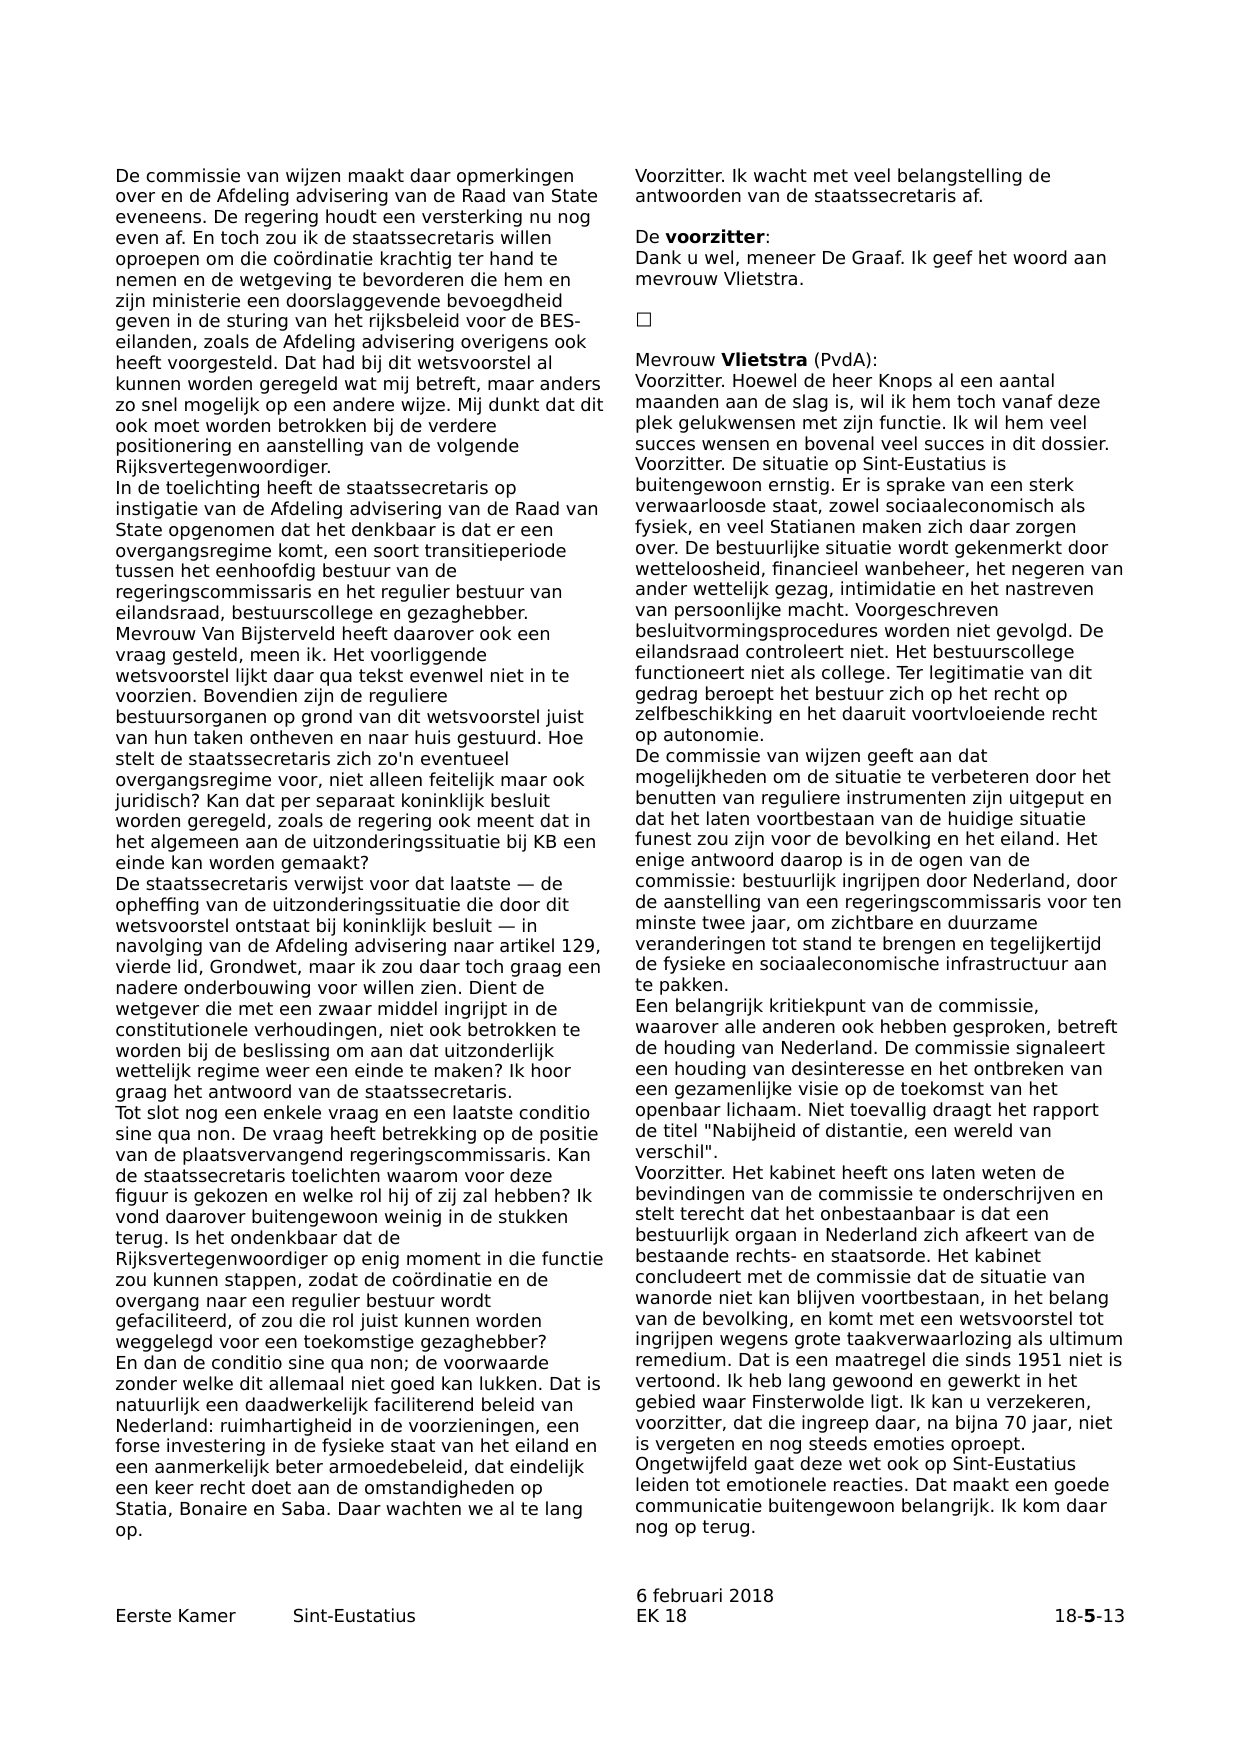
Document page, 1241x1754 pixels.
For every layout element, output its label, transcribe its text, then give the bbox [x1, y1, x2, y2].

text Voorzitter. De situatie op Sint-Eustatius is buitengewoon ernstig. Er is sprake van een sterk verwaarloosde staat, zowel sociaaleconomisch als fysiek, en veel Statianen maken zich daar zorgen over. De bestuurlijke situatie wordt gekenmerkt door wetteloosheid, financieel wanbeheer, het negeren van ander wettelijk gezag, intimidatie en het nastreven van persoonlijke macht. Voorgeschreven besluitvormingsprocedures worden niet gevolgd. De eilandsraad controleert niet. Het bestuurscollege functioneert niet als college. Ter legitimatie van dit gedrag beroept het bestuur zich op het recht op zelfbeschikking en het daaruit voortvloeiende recht op autonomie. [635, 454, 1125, 746]
text De commissie van wijzen maakt daar opmerkingen over en de Afdeling advisering van de Raad van State eveneens. De regering houdt een versterking nu nog even af. En toch zou ik de staatssecretaris willen oproepen om die coördinatie krachtig ter hand te nemen en de wetgeving te bevorderen die hem en zijn ministerie een doorslaggevende bevoegdheid geven in de sturing van het rijksbeleid voor de BES-eilanden, zoals de Afdeling advisering overigens ook heeft voorgesteld. Dat had bij dit wetsvoorstel al kunnen worden geregeld wat mij betreft, maar anders zo snel mogelijk op een andere wijze. Mij dunkt dat dit ook moet worden betrokken bij de verdere positionering en aanstelling van de volgende Rijksvertegenwoordiger. [115, 165, 605, 478]
text De voorzitter: [635, 227, 1125, 248]
text Voorzitter. Ik wacht met veel belangstelling de antwoorden van de staatssecretaris af. [635, 165, 1125, 207]
text De staatssecretaris verwijst voor dat laatste — de opheffing van de uitzonderingssituatie die door dit wetsvoorstel ontstaat bij koninklijk besluit — in navolging van de Afdeling advisering naar artikel 129, vierde lid, Grondwet, maar ik zou daar toch graag een nadere onderbouwing voor willen zien. Dient de wetgever die met een zwaar middel ingrijpt in de constitutionele verhoudingen, niet ook betrokken te worden bij de beslissing om aan dat uitzonderlijk wettelijk regime weer een einde te maken? Ik hoor graag het antwoord van de staatssecretaris. [115, 874, 605, 1103]
text De commissie van wijzen geeft aan dat mogelijkheden om de situatie te verbeteren door het benutten van reguliere instrumenten zijn uitgeput en dat het laten voortbestaan van de huidige situatie funest zou zijn voor de bevolking en het eiland. Het enige antwoord daarop is in de ogen van de commissie: bestuurlijk ingrijpen door Nederland, door de aanstelling van een regeringscommissaris voor ten minste twee jaar, om zichtbare en duurzame veranderingen tot stand te brengen en tegelijkertijd de fysieke en sociaaleconomische infrastructuur aan te pakken. [635, 746, 1125, 996]
text ⬜ [635, 309, 1125, 330]
text Dank u wel, meneer De Graaf. Ik geef het woord aan mevrouw Vlietstra. [635, 248, 1125, 289]
text Mevrouw Vlietstra (PvdA): [635, 350, 1125, 371]
text Voorzitter. Hoewel de heer Knops al een aantal maanden aan de slag is, wil ik hem toch vanaf deze plek gelukwensen met zijn functie. Ik wil hem veel succes wensen en bovenal veel succes in dit dossier. [635, 371, 1125, 454]
text Tot slot nog een enkele vraag en een laatste conditio sine qua non. De vraag heeft betrekking op de positie van de plaatsvervangend regeringscommissaris. Kan de staatssecretaris toelichten waarom voor deze figuur is gekozen en welke rol hij of zij zal hebben? Ik vond daarover buitengewoon weinig in de stukken terug. Is het ondenkbaar dat de Rijksvertegenwoordiger op enig moment in die functie zou kunnen stappen, zodat de coördinatie en de overgang naar een regulier bestuur wordt gefaciliteerd, of zou die rol juist kunnen worden weggelegd voor een toekomstige gezaghebber? [115, 1103, 605, 1353]
text En dan de conditio sine qua non; de voorwaarde zonder welke dit allemaal niet goed kan lukken. Dat is natuurlijk een daadwerkelijk faciliterend beleid van Nederland: ruimhartigheid in de voorzieningen, een forse investering in de fysieke staat van het eiland en een aanmerkelijk beter armoedebeleid, dat eindelijk een keer recht doet aan de omstandigheden op Statia, Bonaire en Saba. Daar wachten we al te lang op. [115, 1353, 605, 1540]
text Een belangrijk kritiekpunt van de commissie, waarover alle anderen ook hebben gesproken, betreft de houding van Nederland. De commissie signaleert een houding van desinteresse en het ontbreken van een gezamenlijke visie op de toekomst van het openbaar lichaam. Niet toevallig draagt het rapport de titel "Nabijheid of distantie, een wereld van verschil". [635, 996, 1125, 1162]
text Voorzitter. Het kabinet heeft ons laten weten de bevindingen van de commissie te onderschrijven en stelt terecht dat het onbestaanbaar is dat een bestuurlijk orgaan in Nederland zich afkeert van de bestaande rechts- en staatsorde. Het kabinet concludeert met de commissie dat de situatie van wanorde niet kan blijven voortbestaan, in het belang van de bevolking, en komt met een wetsvoorstel tot ingrijpen wegens grote taakverwaarlozing als ultimum remedium. Dat is een maatregel die sinds 1951 niet is vertoond. Ik heb lang gewoond en gewerkt in het gebied waar Finsterwolde ligt. Ik kan u verzekeren, voorzitter, dat die ingreep daar, na bijna 70 jaar, niet is vergeten en nog steeds emoties oproept. Ongetwijfeld gaat deze wet ook op Sint-Eustatius leiden tot emotionele reacties. Dat maakt een goede communicatie buitengewoon belangrijk. Ik kom daar nog op terug. [635, 1162, 1125, 1537]
text In de toelichting heeft de staatssecretaris op instigatie van de Afdeling advisering van de Raad van State opgenomen dat het denkbaar is dat er een overgangsregime komt, een soort transitieperiode tussen het eenhoofdig bestuur van de regeringscommissaris en het regulier bestuur van eilandsraad, bestuurscollege en gezaghebber. Mevrouw Van Bijsterveld heeft daarover ook een vraag gesteld, meen ik. Het voorliggende wetsvoorstel lijkt daar qua tekst evenwel niet in te voorzien. Bovendien zijn de reguliere bestuursorganen op grond van dit wetsvoorstel juist van hun taken ontheven en naar huis gestuurd. Hoe stelt de staatssecretaris zich zo'n eventueel overgangsregime voor, niet alleen feitelijk maar ook juridisch? Kan dat per separaat koninklijk besluit worden geregeld, zoals de regering ook meent dat in het algemeen aan de uitzonderingssituatie bij KB een einde kan worden gemaakt? [115, 478, 605, 874]
